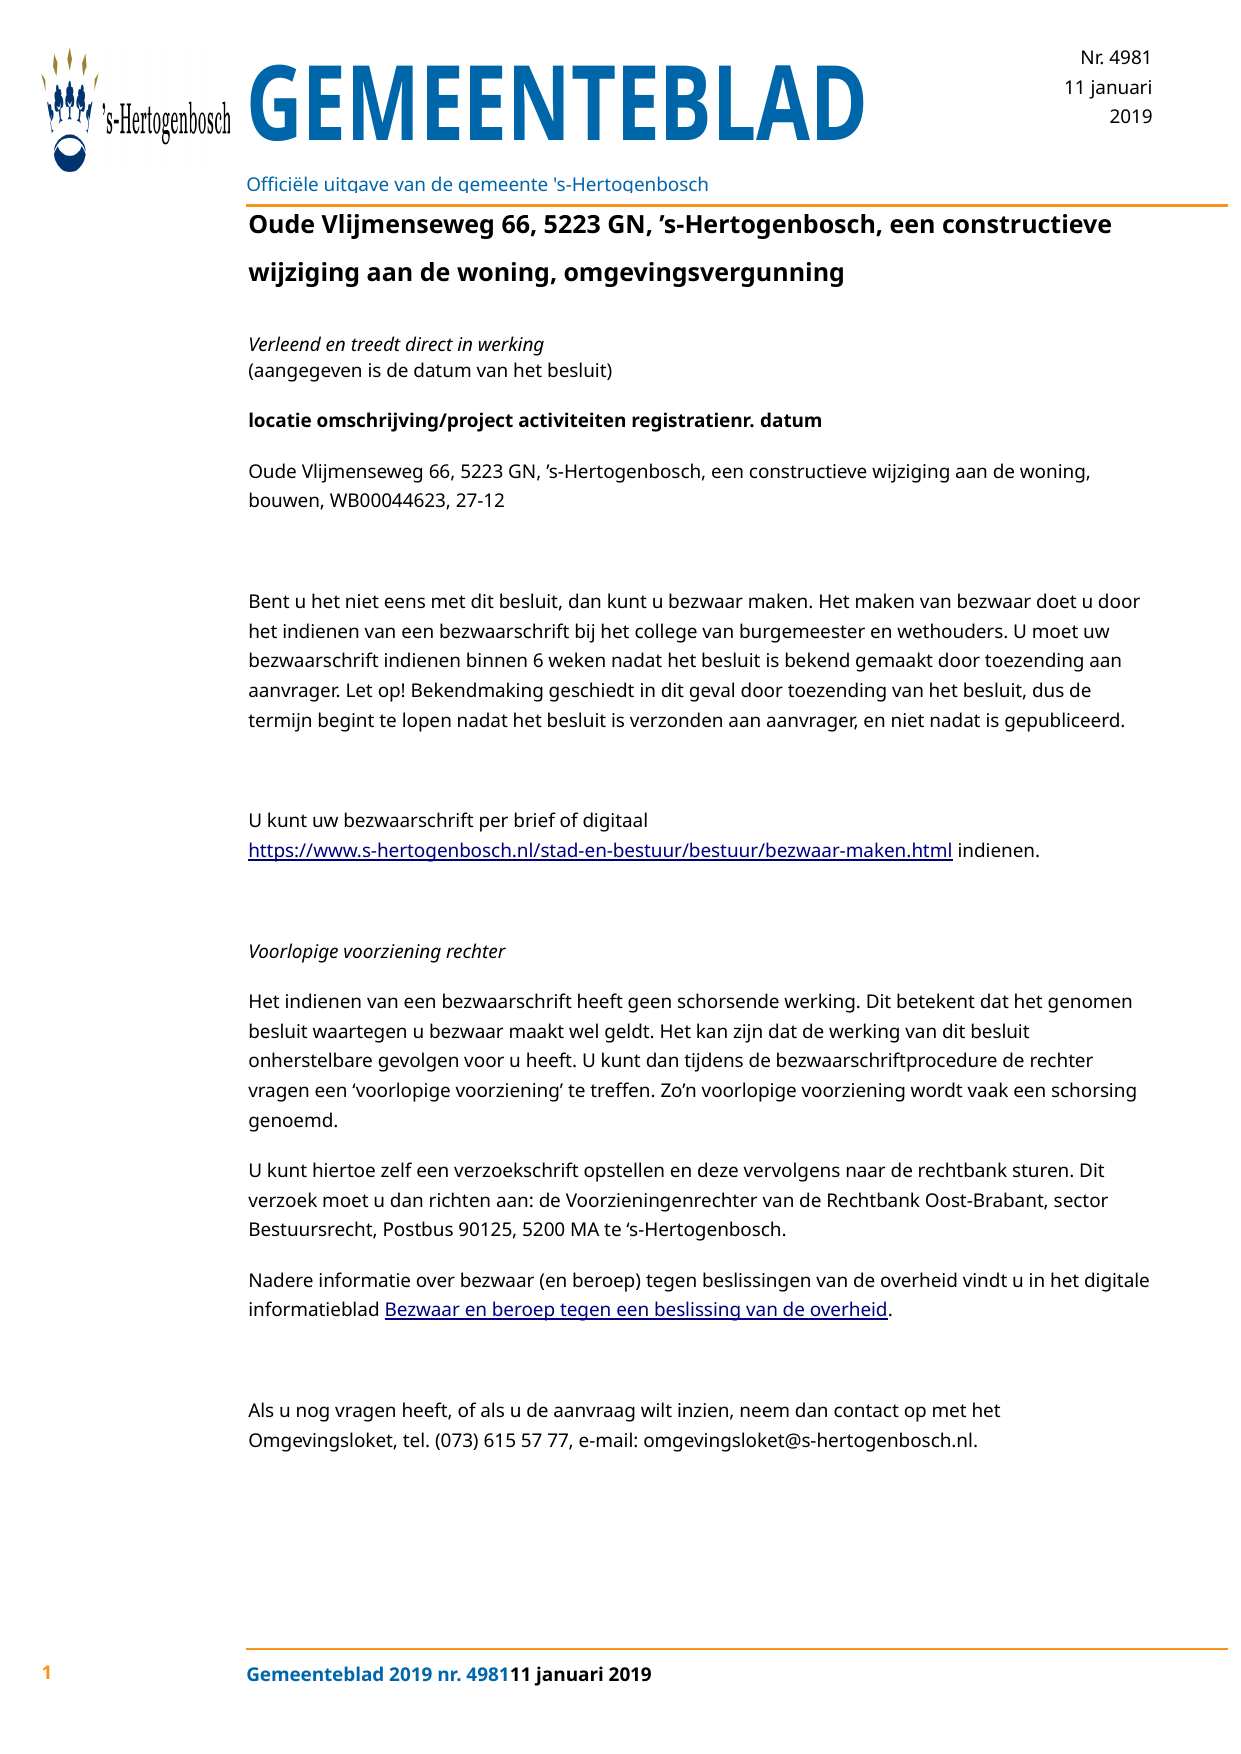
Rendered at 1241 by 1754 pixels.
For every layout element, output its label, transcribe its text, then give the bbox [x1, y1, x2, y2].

text Oude Vlijmenseweg 66, 5223 GN, ’s-Hertogenbosch, een constructieve wijziging aan de woning, omgevingsvergunning [248, 207, 1152, 288]
picture [41, 47, 231, 172]
text Verleend en treedt direct in werking [248, 331, 1152, 357]
text Voorlopige voorziening rechter [248, 938, 1152, 964]
text Het indienen van een bezwaarschrift heeft geen schorsende werking. Dit betekent dat het genomen besluit waartegen u bezwaar maakt wel geldt. Het kan zijn dat de werking van dit besluit onherstelbare gevolgen voor u heeft. U kunt dan tijdens de bezwaarschriftprocedure de rechter vragen een ‘voorlopige voorziening’ te treffen. Zo’n voorlopige voorziening wordt vaak een schorsing genoemd. [248, 988, 1152, 1132]
text U kunt uw bezwaarschrift per brief of digitaal https://www.s-hertogenbosch.nl/stad-en-bestuur/bestuur/bezwaar-maken.html indienen. [248, 808, 1152, 863]
text Als u nog vragen heeft, of als u de aanvraag wilt inzien, neem dan contact op met het Omgevingsloket, tel. (073) 615 57 77, e-mail: omgevingsloket@s-hertogenbosch.nl. [248, 1397, 1152, 1452]
text (aangegeven is de datum van het besluit) [248, 357, 1152, 383]
text Oude Vlijmenseweg 66, 5223 GN, ’s-Hertogenbosch, een constructieve wijziging aan de woning, bouwen, WB00044623, 27-12 [248, 458, 1152, 513]
text U kunt hiertoe zelf een verzoekschrift opstellen en deze vervolgens naar de rechtbank sturen. Dit verzoek moet u dan richten aan: de Voorzieningenrechter van de Rechtbank Oost-Brabant, sector Bestuursrecht, Postbus 90125, 5200 MA te ‘s-Hertogenbosch. [248, 1157, 1152, 1242]
text locatie omschrijving/project activiteiten registratienr. datum [248, 408, 1152, 433]
text Nadere informatie over bezwaar (en beroep) tegen beslissingen van de overheid vindt u in het digitale informatieblad Bezwaar en beroep tegen een beslissing van de overheid. [248, 1267, 1152, 1322]
text Bent u het niet eens met dit besluit, dan kunt u bezwaar maken. Het maken van bezwaar doet u door het indienen van een bezwaarschrift bij het college van burgemeester en wethouders. U moet uw bezwaarschrift indienen binnen 6 weken nadat het besluit is bekend gemaakt door toezending aan aanvrager. Let op! Bekendmaking geschiedt in dit geval door toezending van het besluit, dus de termijn begint te lopen nadat het besluit is verzonden aan aanvrager, en niet nadat is gepubliceerd. [248, 588, 1152, 732]
